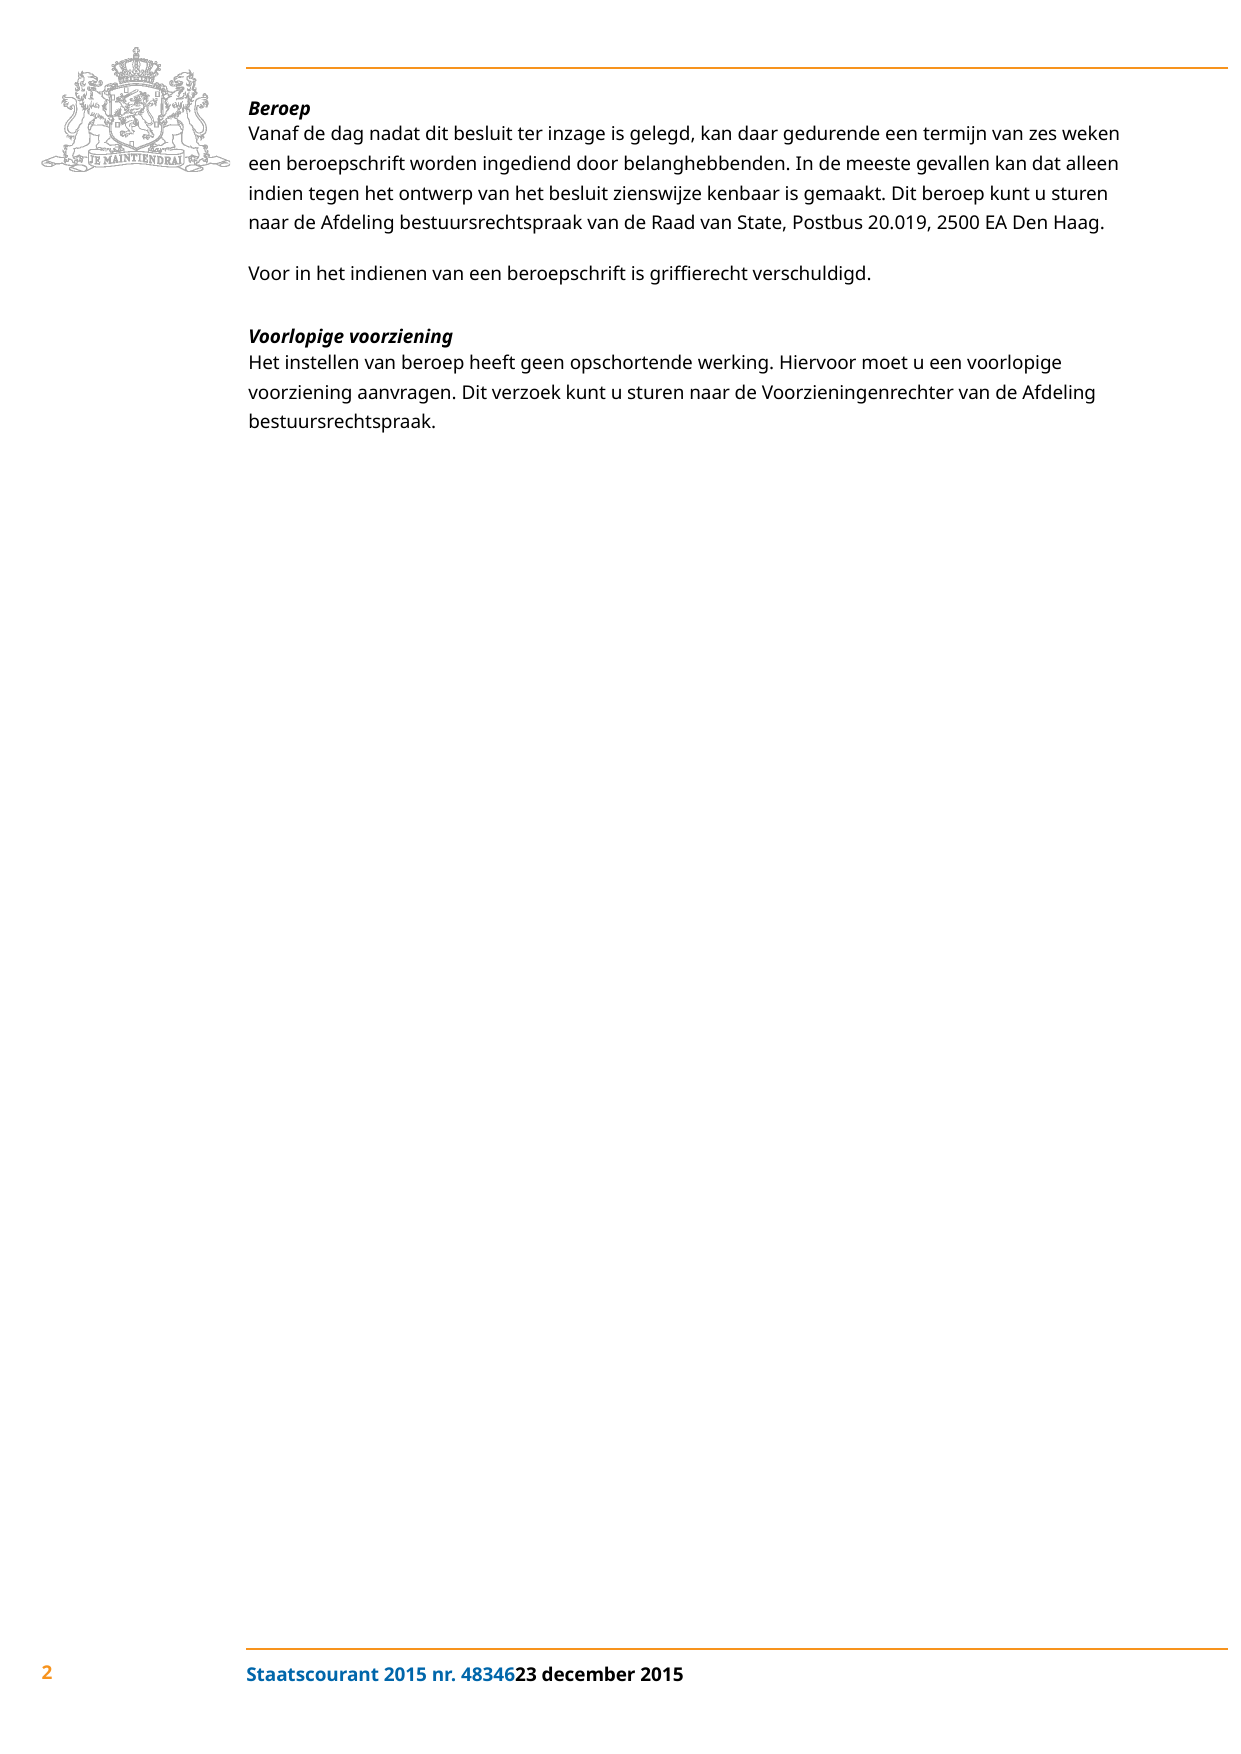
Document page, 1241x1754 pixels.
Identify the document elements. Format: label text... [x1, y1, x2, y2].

text Voor in het indienen van een beroepschrift is griffierecht verschuldigd. [248, 260, 1152, 285]
text Het instellen van beroep heeft geen opschortende werking. Hiervoor moet u een voorlopige voorziening aanvragen. Dit verzoek kunt u sturen naar de Voorzieningenrechter van de Afdeling bestuursrechtspraak. [248, 349, 1152, 434]
text Vanaf de dag nadat dit besluit ter inzage is gelegd, kan daar gedurende een termijn van zes weken een beroepschrift worden ingediend door belanghebbenden. In de meeste gevallen kan dat alleen indien tegen het ontwerp van het besluit zienswijze kenbaar is gemaakt. Dit beroep kunt u sturen naar de Afdeling bestuursrechtspraak van de Raad van State, Postbus 20.019, 2500 EA Den Haag. [248, 121, 1152, 235]
text Beroep [248, 95, 1152, 121]
text Voorlopige voorziening [248, 324, 1152, 349]
picture [41, 47, 231, 172]
